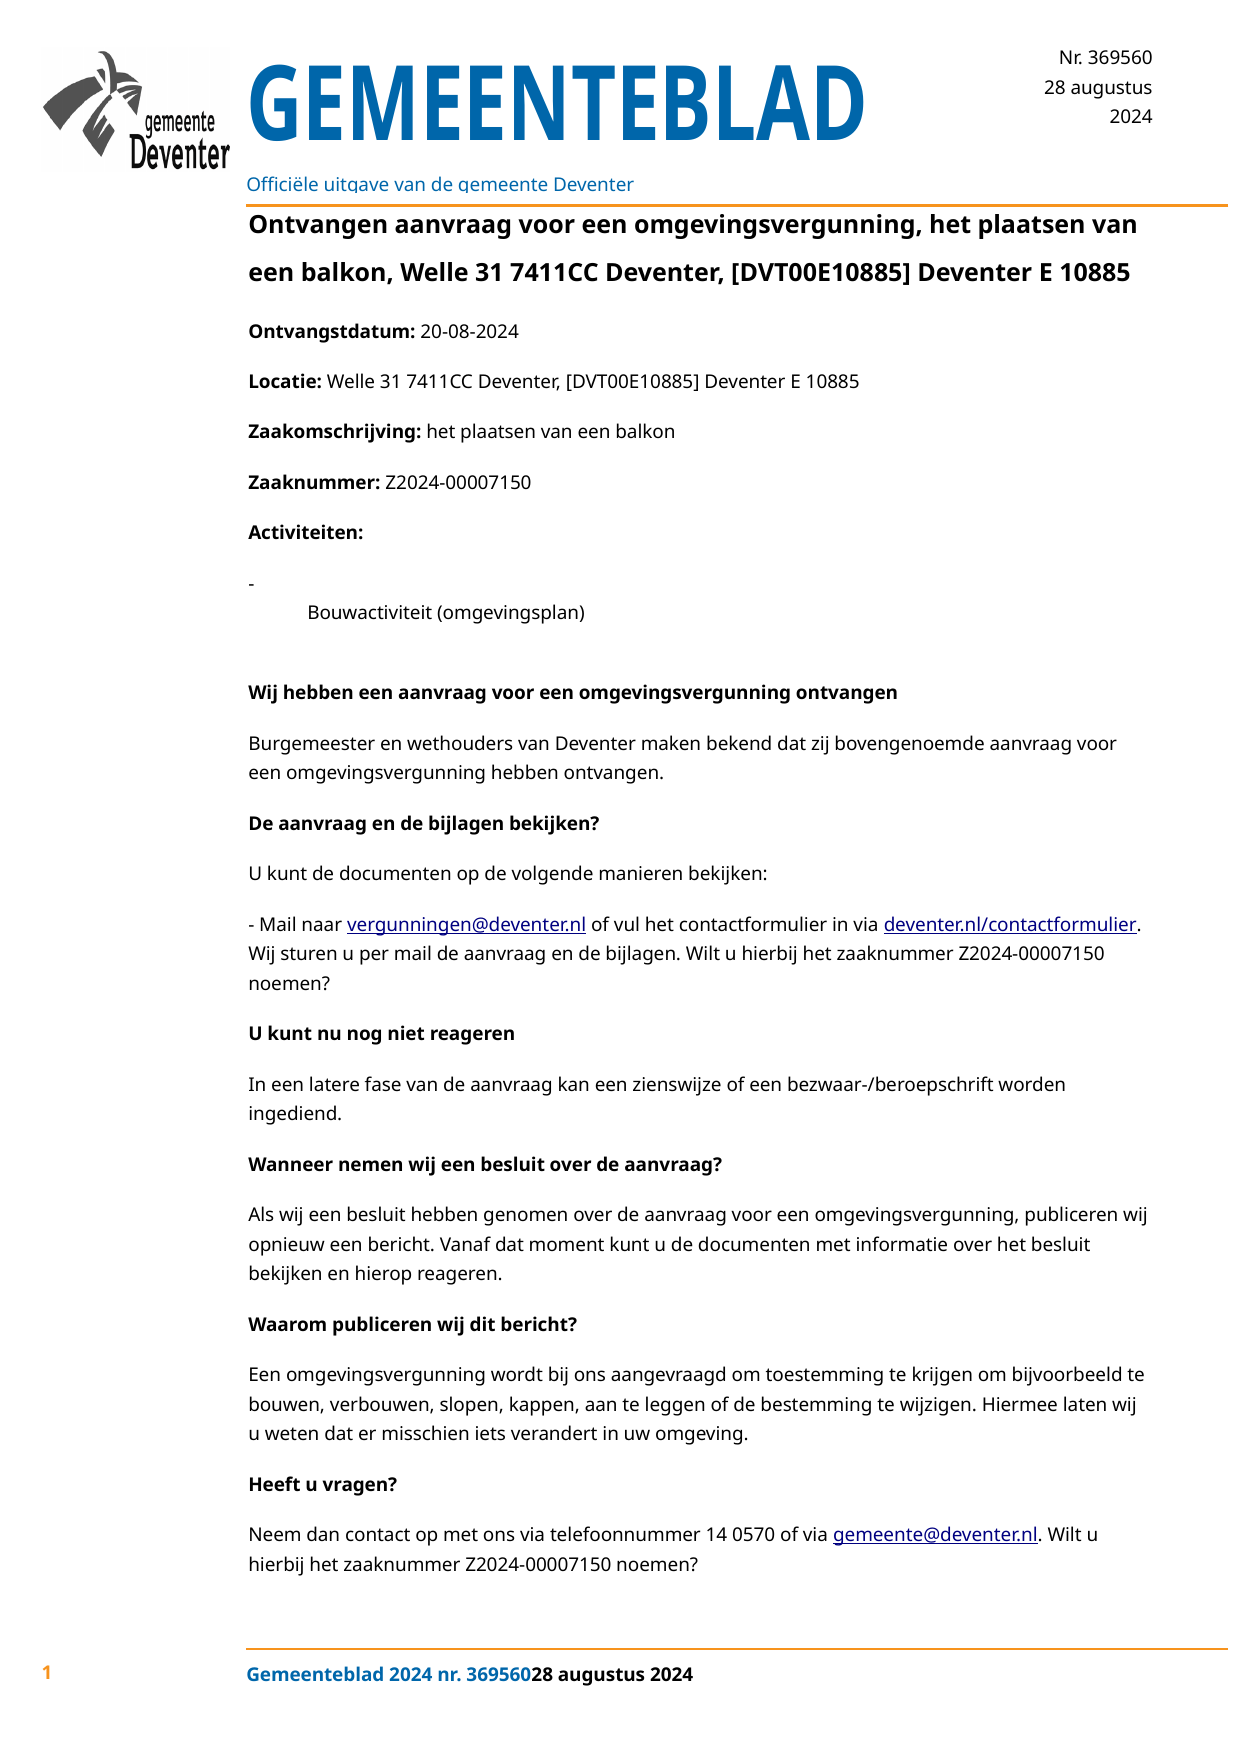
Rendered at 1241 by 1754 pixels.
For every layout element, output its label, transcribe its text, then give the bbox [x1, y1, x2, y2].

text Burgemeester en wethouders van Deventer maken bekend dat zij bovengenoemde aanvraag voor een omgevingsvergunning hebben ontvangen. [248, 730, 1152, 785]
text Activiteiten: [248, 519, 1152, 545]
text Heeft u vragen? [248, 1471, 1152, 1497]
picture [41, 47, 231, 172]
text Neem dan contact op met ons via telefoonnummer 14 0570 of via gemeente@deventer.nl. Wilt u hierbij het zaaknummer Z2024-00007150 noemen? [248, 1521, 1152, 1577]
text Waarom publiceren wij dit bericht? [248, 1311, 1152, 1337]
text U kunt de documenten op de volgende manieren bekijken: [248, 860, 1152, 886]
text Als wij een besluit hebben genomen over de aanvraag voor een omgevingsvergunning, publiceren wij opnieuw een bericht. Vanaf dat moment kunt u de documenten met informatie over het besluit bekijken en hierop reageren. [248, 1201, 1152, 1286]
text Wanneer nemen wij een besluit over de aanvraag? [248, 1151, 1152, 1177]
list Bouwactiviteit (omgevingsplan) [248, 599, 1152, 625]
text Ontvangen aanvraag voor een omgevingsvergunning, het plaatsen van een balkon, Welle 31 7411CC Deventer, [DVT00E10885] Deventer E 10885 [248, 207, 1152, 288]
text De aanvraag en de bijlagen bekijken? [248, 810, 1152, 836]
text - Mail naar vergunningen@deventer.nl of vul het contactformulier in via deventer.nl/contactformulier. Wij sturen u per mail de aanvraag en de bijlagen. Wilt u hierbij het zaaknummer Z2024-00007150 noemen? [248, 911, 1152, 996]
text Zaakomschrijving: het plaatsen van een balkon [248, 419, 1152, 444]
text U kunt nu nog niet reageren [248, 1020, 1152, 1046]
text Wij hebben een aanvraag voor een omgevingsvergunning ontvangen [248, 679, 1152, 705]
text Een omgevingsvergunning wordt bij ons aangevraagd om toestemming te krijgen om bijvoorbeeld te bouwen, verbouwen, slopen, kappen, aan te leggen of de bestemming te wijzigen. Hiermee laten wij u weten dat er misschien iets verandert in uw omgeving. [248, 1361, 1152, 1446]
text Locatie: Welle 31 7411CC Deventer, [DVT00E10885] Deventer E 10885 [248, 368, 1152, 394]
text Zaaknummer: Z2024-00007150 [248, 469, 1152, 495]
text Ontvangstdatum: 20-08-2024 [248, 318, 1152, 344]
text In een latere fase van de aanvraag kan een zienswijze of een bezwaar-/beroepschrift worden ingediend. [248, 1071, 1152, 1126]
